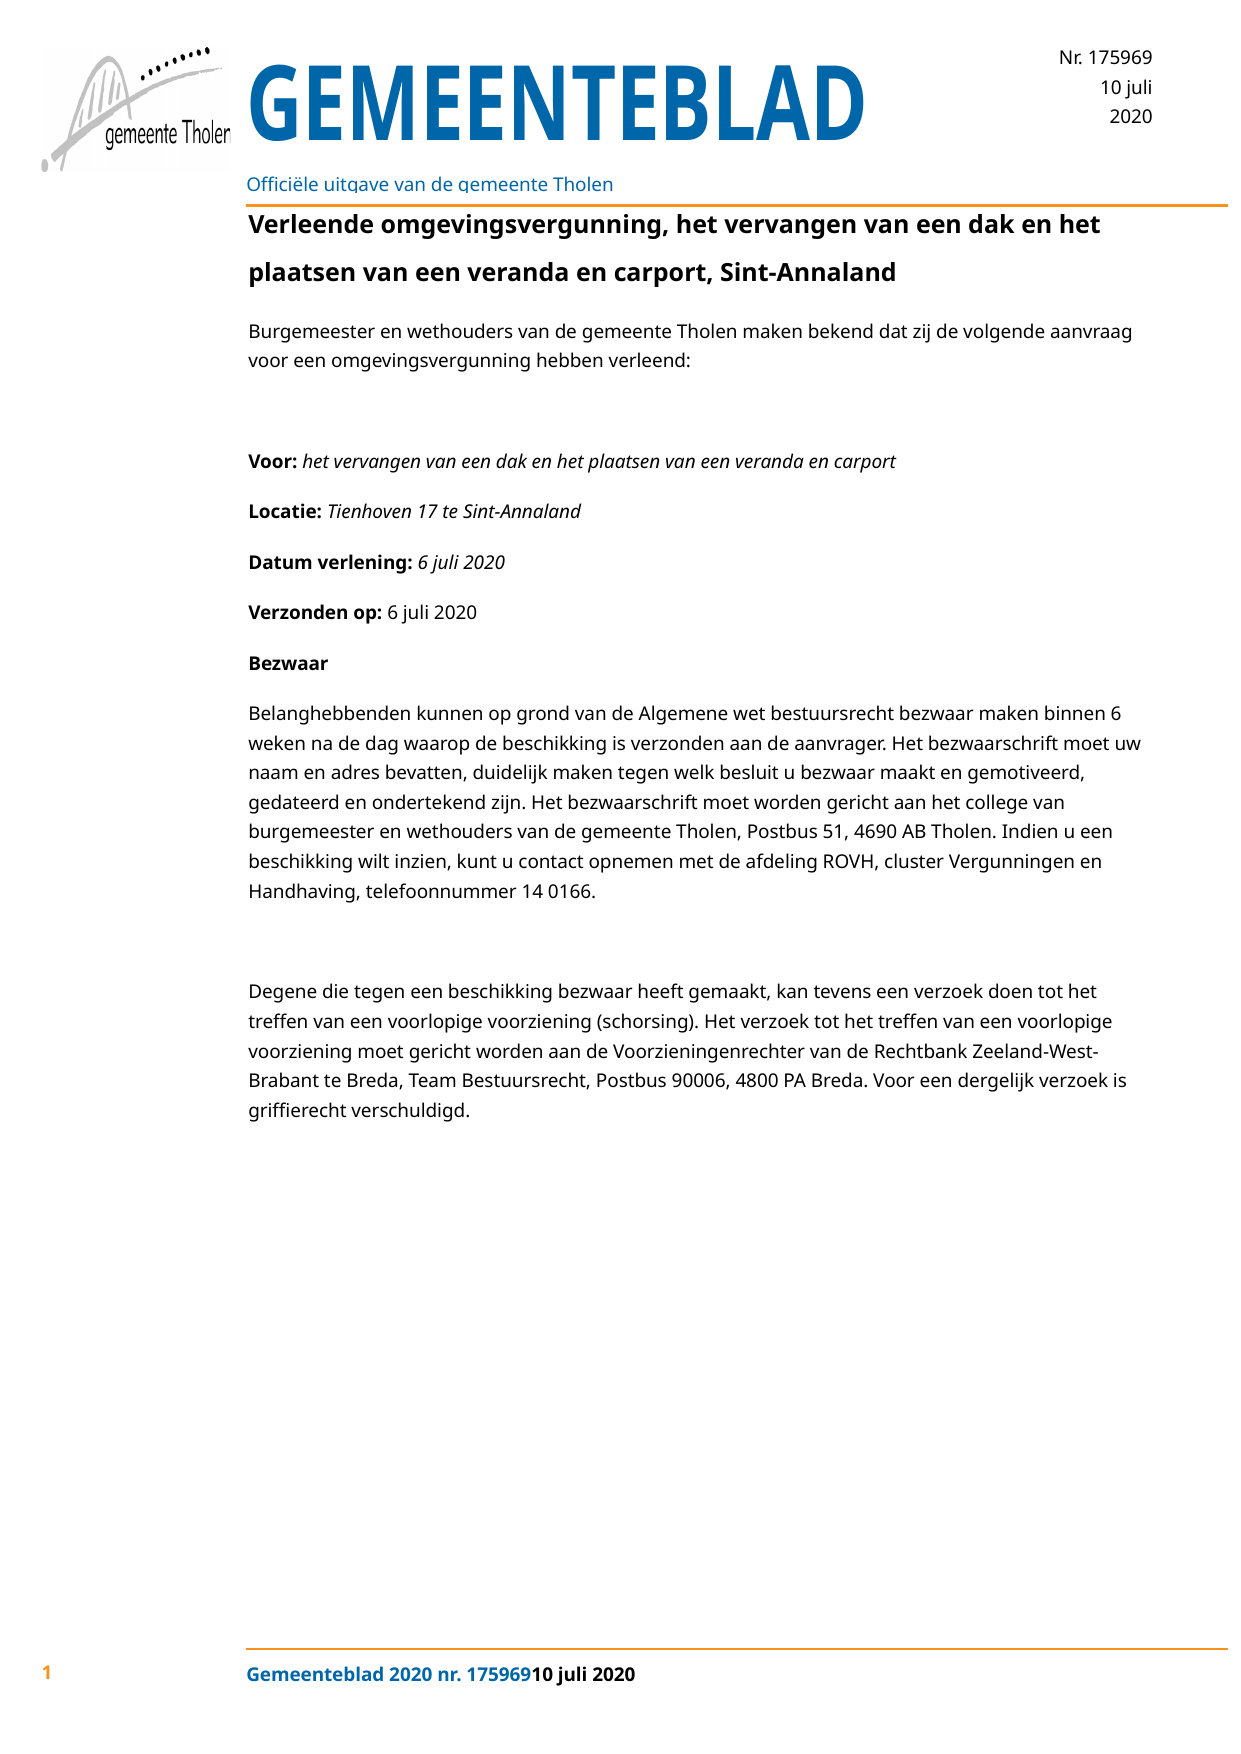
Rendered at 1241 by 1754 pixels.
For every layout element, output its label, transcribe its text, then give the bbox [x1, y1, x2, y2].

text Belanghebbenden kunnen op grond van de Algemene wet bestuursrecht bezwaar maken binnen 6 weken na de dag waarop de beschikking is verzonden aan de aanvrager. Het bezwaarschrift moet uw naam en adres bevatten, duidelijk maken tegen welk besluit u bezwaar maakt en gemotiveerd, gedateerd en ondertekend zijn. Het bezwaarschrift moet worden gericht aan het college van burgemeester en wethouders van de gemeente Tholen, Postbus 51, 4690 AB Tholen. Indien u een beschikking wilt inzien, kunt u contact opnemen met de afdeling ROVH, cluster Vergunningen en Handhaving, telefoonnummer 14 0166. [248, 700, 1152, 904]
text Degene die tegen een beschikking bezwaar heeft gemaakt, kan tevens een verzoek doen tot het treffen van een voorlopige voorziening (schorsing). Het verzoek tot het treffen van een voorlopige voorziening moet gericht worden aan de Voorzieningenrechter van de Rechtbank Zeeland-West-Brabant te Breda, Team Bestuursrecht, Postbus 90006, 4800 PA Breda. Voor een dergelijk verzoek is griffierecht verschuldigd. [248, 979, 1152, 1123]
picture [41, 47, 231, 172]
text Bezwaar [248, 650, 1152, 676]
text Verzonden op: 6 juli 2020 [248, 599, 1152, 625]
text Verleende omgevingsvergunning, het vervangen van een dak en het plaatsen van een veranda en carport, Sint-Annaland [248, 207, 1152, 288]
text Locatie: Tienhoven 17 te Sint-Annaland [248, 499, 1152, 524]
text Voor: het vervangen van een dak en het plaatsen van een veranda en carport [248, 448, 1152, 474]
text Datum verlening: 6 juli 2020 [248, 549, 1152, 575]
text Burgemeester en wethouders van de gemeente Tholen maken bekend dat zij de volgende aanvraag voor een omgevingsvergunning hebben verleend: [248, 318, 1152, 373]
